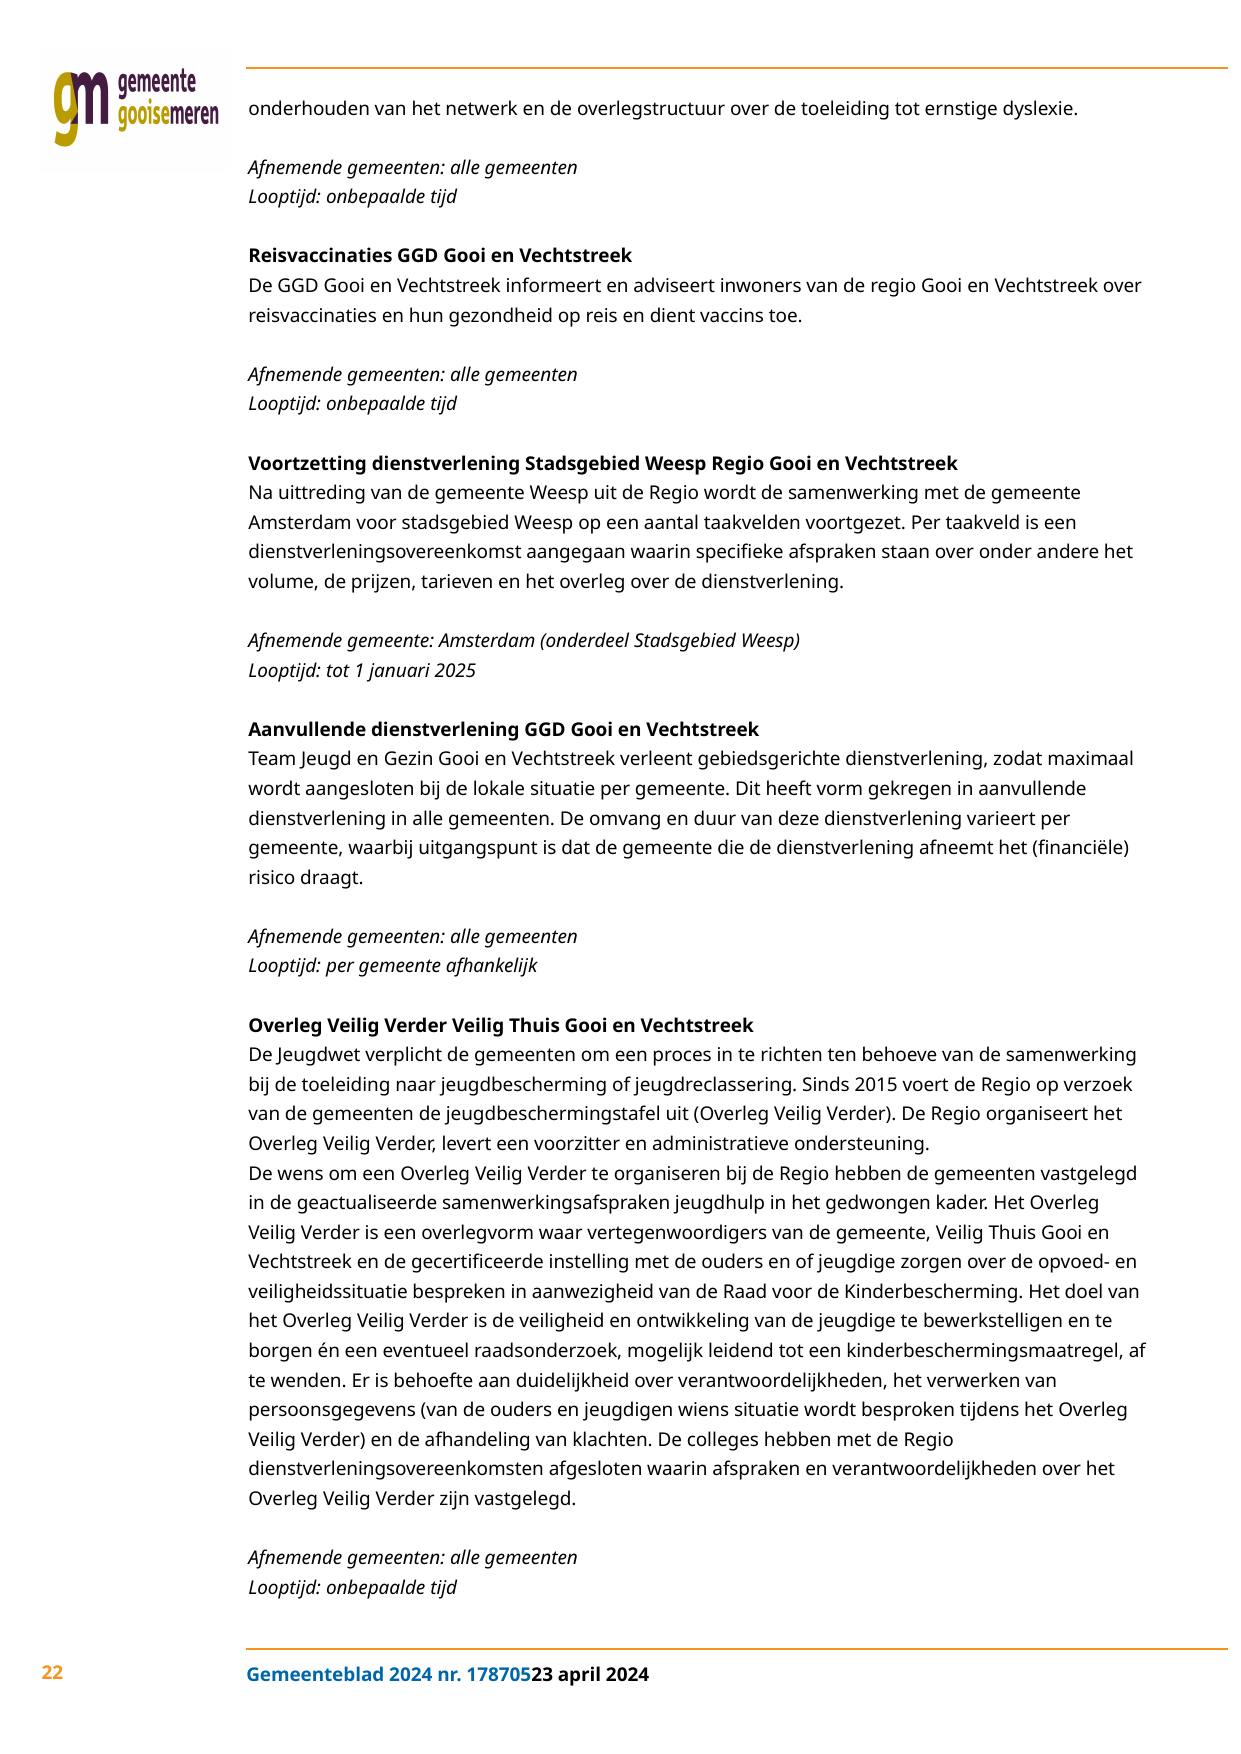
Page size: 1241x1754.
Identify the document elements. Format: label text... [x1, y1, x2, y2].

text Afnemende gemeenten: alle gemeenten [248, 154, 1152, 180]
text De Jeugdwet verplicht de gemeenten om een proces in te richten ten behoeve van de samenwerking bij de toeleiding naar jeugdbescherming of jeugdreclassering. Sinds 2015 voert de Regio op verzoek van de gemeenten de jeugdbeschermingstafel uit (Overleg Veilig Verder). De Regio organiseert het Overleg Veilig Verder, levert een voorzitter en administratieve ondersteuning. [248, 1041, 1152, 1156]
text onderhouden van het netwerk en de overlegstructuur over de toeleiding tot ernstige dyslexie. [248, 95, 1152, 121]
text Afnemende gemeenten: alle gemeenten [248, 923, 1152, 949]
text Afnemende gemeenten: alle gemeenten [248, 1544, 1152, 1570]
text Looptijd: per gemeente afhankelijk [248, 953, 1152, 978]
text Afnemende gemeente: Amsterdam (onderdeel Stadsgebied Weesp) [248, 627, 1152, 653]
text De wens om een Overleg Veilig Verder te organiseren bij de Regio hebben de gemeenten vastgelegd in de geactualiseerde samenwerkingsafspraken jeugdhulp in het gedwongen kader. Het Overleg Veilig Verder is een overlegvorm waar vertegenwoordigers van de gemeente, Veilig Thuis Gooi en Vechtstreek en de gecertificeerde instelling met de ouders en of jeugdige zorgen over de opvoed- en veiligheidssituatie bespreken in aanwezigheid van de Raad voor de Kinderbescherming. Het doel van het Overleg Veilig Verder is de veiligheid en ontwikkeling van de jeugdige te bewerkstelligen en te borgen én een eventueel raadsonderzoek, mogelijk leidend tot een kinderbeschermingsmaatregel, af te wenden. Er is behoefte aan duidelijkheid over verantwoordelijkheden, het verwerken van persoonsgegevens (van de ouders en jeugdigen wiens situatie wordt besproken tijdens het Overleg Veilig Verder) en de afhandeling van klachten. De colleges hebben met de Regio dienstverleningsovereenkomsten afgesloten waarin afspraken en verantwoordelijkheden over het Overleg Veilig Verder zijn vastgelegd. [248, 1160, 1152, 1511]
text Reisvaccinaties GGD Gooi en Vechtstreek [248, 243, 1152, 268]
text Looptijd: onbepaalde tijd [248, 1574, 1152, 1600]
text Voortzetting dienstverlening Stadsgebied Weesp Regio Gooi en Vechtstreek [248, 450, 1152, 476]
text Afnemende gemeenten: alle gemeenten [248, 361, 1152, 387]
text De GGD Gooi en Vechtstreek informeert en adviseert inwoners van de regio Gooi en Vechtstreek over reisvaccinaties en hun gezondheid op reis en dient vaccins toe. [248, 272, 1152, 328]
picture [41, 47, 231, 172]
text Looptijd: tot 1 januari 2025 [248, 657, 1152, 683]
text Na uittreding van de gemeente Weesp uit de Regio wordt de samenwerking met de gemeente Amsterdam voor stadsgebied Weesp op een aantal taakvelden voortgezet. Per taakveld is een dienstverleningsovereenkomst aangegaan waarin specifieke afspraken staan over onder andere het volume, de prijzen, tarieven en het overleg over de dienstverlening. [248, 479, 1152, 594]
text Looptijd: onbepaalde tijd [248, 183, 1152, 209]
text Looptijd: onbepaalde tijd [248, 391, 1152, 416]
text Team Jeugd en Gezin Gooi en Vechtstreek verleent gebiedsgerichte dienstverlening, zodat maximaal wordt aangesloten bij de lokale situatie per gemeente. Dit heeft vorm gekregen in aanvullende dienstverlening in alle gemeenten. De omvang en duur van deze dienstverlening varieert per gemeente, waarbij uitgangspunt is dat de gemeente die de dienstverlening afneemt het (financiële) risico draagt. [248, 746, 1152, 890]
text Overleg Veilig Verder Veilig Thuis Gooi en Vechtstreek [248, 1012, 1152, 1038]
text Aanvullende dienstverlening GGD Gooi en Vechtstreek [248, 716, 1152, 742]
